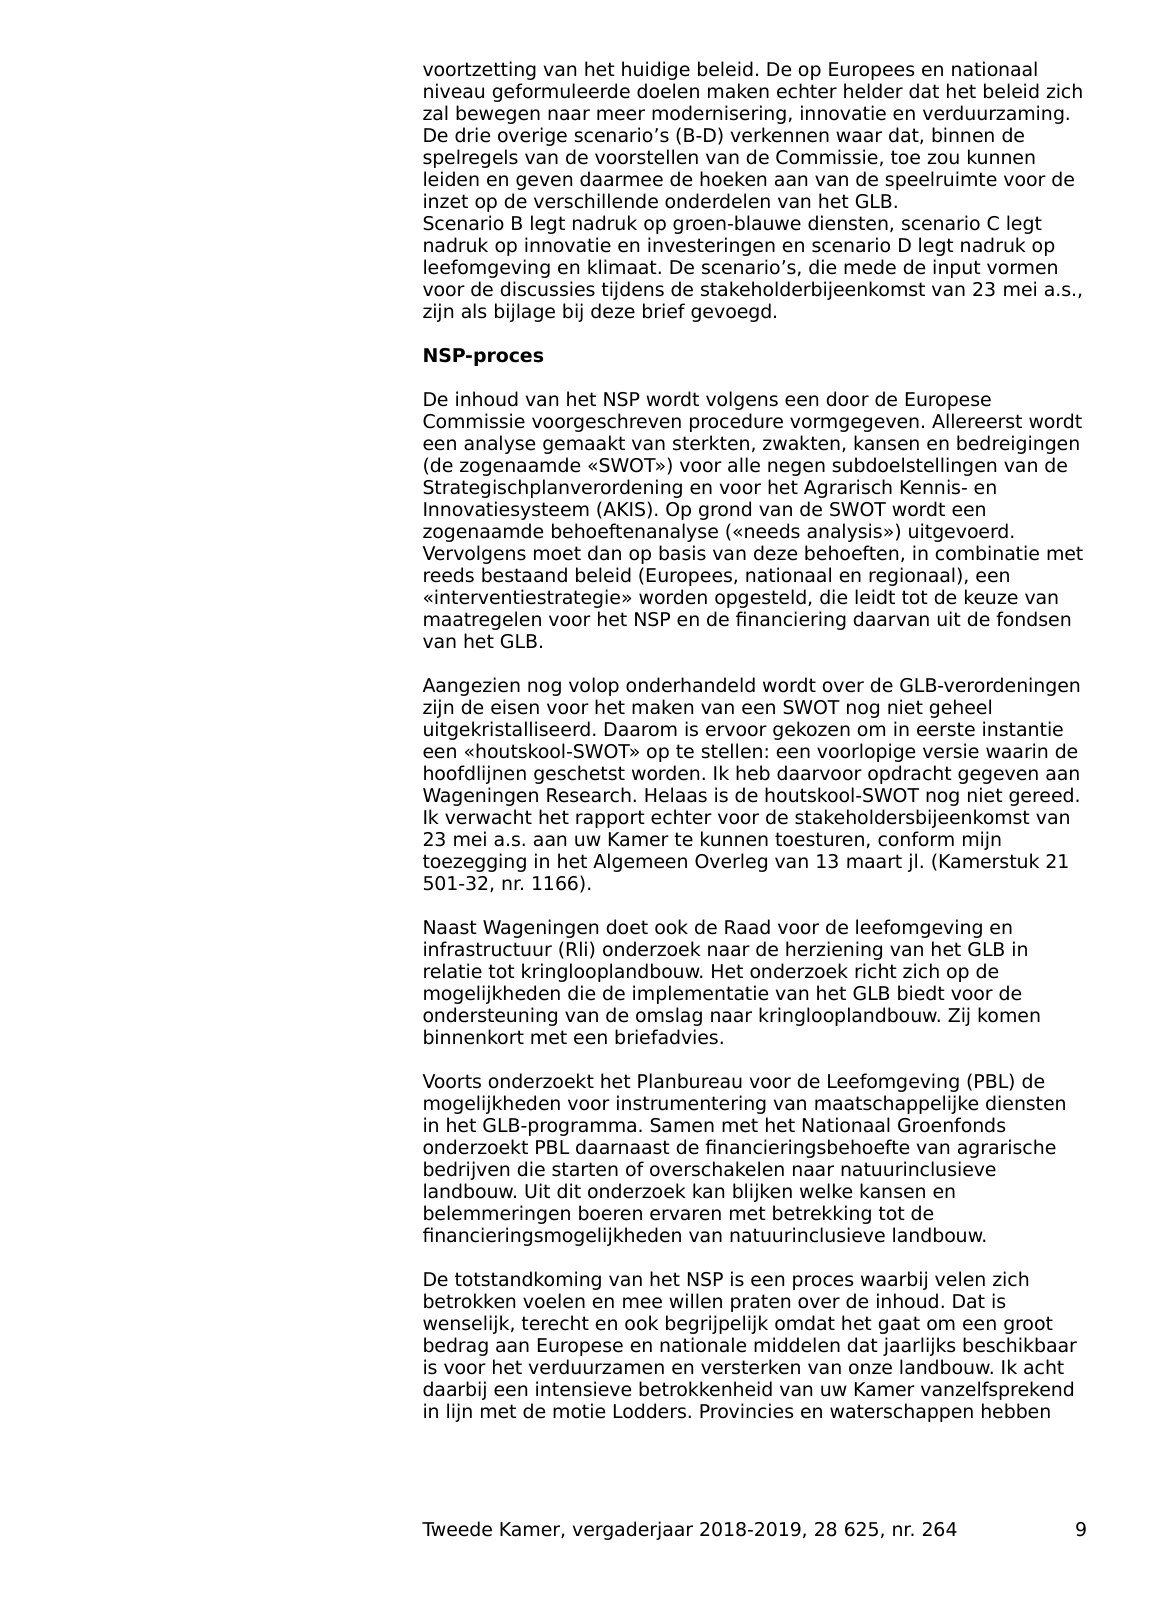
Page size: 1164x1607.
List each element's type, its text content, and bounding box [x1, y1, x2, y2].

text voortzetting van het huidige beleid. De op Europees en nationaal niveau geformuleerde doelen maken echter helder dat het beleid zich zal bewegen naar meer modernisering, innovatie en verduurzaming. De drie overige scenario’s (B-D) verkennen waar dat, binnen de spelregels van de voorstellen van de Commissie, toe zou kunnen leiden en geven daarmee de hoeken aan van de speelruimte voor de inzet op de verschillende onderdelen van het GLB. [422, 59, 1087, 213]
text Voorts onderzoekt het Planbureau voor de Leefomgeving (PBL) de mogelijkheden voor instrumentering van maatschappelijke diensten in het GLB-programma. Samen met het Nationaal Groenfonds onderzoekt PBL daarnaast de financieringsbehoefte van agrarische bedrijven die starten of overschakelen naar natuurinclusieve landbouw. Uit dit onderzoek kan blijken welke kansen en belemmeringen boeren ervaren met betrekking tot de financieringsmogelijkheden van natuurinclusieve landbouw. [422, 1071, 1087, 1247]
text De totstandkoming van het NSP is een proces waarbij velen zich betrokken voelen en mee willen praten over de inhoud. Dat is wenselijk, terecht en ook begrijpelijk omdat het gaat om een groot bedrag aan Europese en nationale middelen dat jaarlijks beschikbaar is voor het verduurzamen en versterken van onze landbouw. Ik acht daarbij een intensieve betrokkenheid van uw Kamer vanzelfsprekend in lijn met de motie Lodders. Provincies en waterschappen hebben [422, 1269, 1087, 1423]
subtitle NSP-proces [422, 345, 1087, 367]
text Aangezien nog volop onderhandeld wordt over de GLB-verordeningen zijn de eisen voor het maken van een SWOT nog niet geheel uitgekristalliseerd. Daarom is ervoor gekozen om in eerste instantie een «houtskool-SWOT» op te stellen: een voorlopige versie waarin de hoofdlijnen geschetst worden. Ik heb daarvoor opdracht gegeven aan Wageningen Research. Helaas is de houtskool-SWOT nog niet gereed. Ik verwacht het rapport echter voor de stakeholdersbijeenkomst van 23 mei a.s. aan uw Kamer te kunnen toesturen, conform mijn toezegging in het Algemeen Overleg van 13 maart jl. (Kamerstuk 21 501-32, nr. 1166). [422, 675, 1087, 895]
text Naast Wageningen doet ook de Raad voor de leefomgeving en infrastructuur (Rli) onderzoek naar de herziening van het GLB in relatie tot kringlooplandbouw. Het onderzoek richt zich op de mogelijkheden die de implementatie van het GLB biedt voor de ondersteuning van de omslag naar kringlooplandbouw. Zij komen binnenkort met een briefadvies. [422, 917, 1087, 1049]
text De inhoud van het NSP wordt volgens een door de Europese Commissie voorgeschreven procedure vormgegeven. Allereerst wordt een analyse gemaakt van sterkten, zwakten, kansen en bedreigingen (de zogenaamde «SWOT») voor alle negen subdoelstellingen van de Strategischplanverordening en voor het Agrarisch Kennis- en Innovatiesysteem (AKIS). Op grond van de SWOT wordt een zogenaamde behoeftenanalyse («needs analysis») uitgevoerd. Vervolgens moet dan op basis van deze behoeften, in combinatie met reeds bestaand beleid (Europees, nationaal en regionaal), een «interventiestrategie» worden opgesteld, die leidt tot de keuze van maatregelen voor het NSP en de financiering daarvan uit de fondsen van het GLB. [422, 389, 1087, 653]
text Scenario B legt nadruk op groen-blauwe diensten, scenario C legt nadruk op innovatie en investeringen en scenario D legt nadruk op leefomgeving en klimaat. De scenario’s, die mede de input vormen voor de discussies tijdens de stakeholderbijeenkomst van 23 mei a.s., zijn als bijlage bij deze brief gevoegd. [422, 213, 1087, 323]
